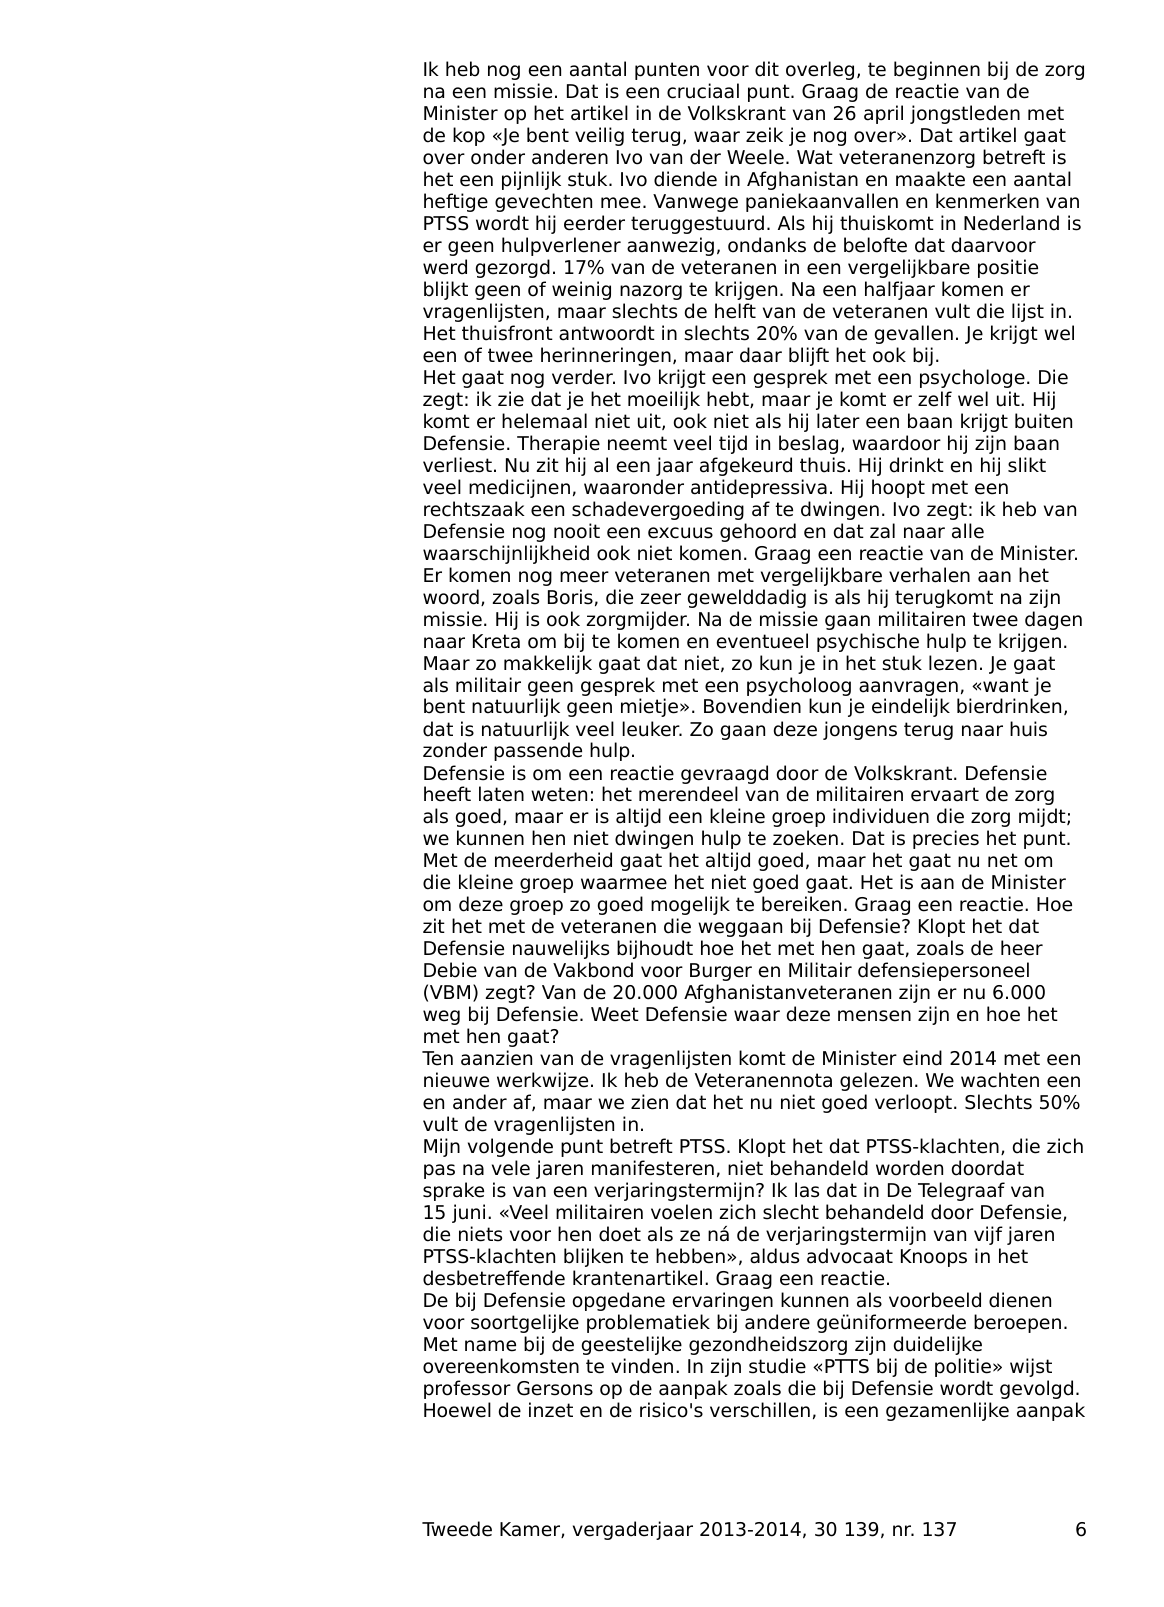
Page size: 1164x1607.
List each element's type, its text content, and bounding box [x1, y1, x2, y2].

text De bij Defensie opgedane ervaringen kunnen als voorbeeld dienen voor soortgelijke problematiek bij andere geüniformeerde beroepen. Met name bij de geestelijke gezondheidszorg zijn duidelijke overeenkomsten te vinden. In zijn studie «PTTS bij de politie» wijst professor Gersons op de aanpak zoals die bij Defensie wordt gevolgd. Hoewel de inzet en de risico's verschillen, is een gezamenlijke aanpak [422, 1290, 1087, 1422]
text Er komen nog meer veteranen met vergelijkbare verhalen aan het woord, zoals Boris, die zeer gewelddadig is als hij terugkomt na zijn missie. Hij is ook zorgmijder. Na de missie gaan militairen twee dagen naar Kreta om bij te komen en eventueel psychische hulp te krijgen. Maar zo makkelijk gaat dat niet, zo kun je in het stuk lezen. Je gaat als militair geen gesprek met een psycholoog aanvragen, «want je bent natuurlijk geen mietje». Bovendien kun je eindelijk bierdrinken, dat is natuurlijk veel leuker. Zo gaan deze jongens terug naar huis zonder passende hulp. [422, 564, 1087, 762]
text Mijn volgende punt betreft PTSS. Klopt het dat PTSS-klachten, die zich pas na vele jaren manifesteren, niet behandeld worden doordat sprake is van een verjaringstermijn? Ik las dat in De Telegraaf van 15 juni. «Veel militairen voelen zich slecht behandeld door Defensie, die niets voor hen doet als ze ná de verjaringstermijn van vijf jaren PTSS-klachten blijken te hebben», aldus advocaat Knoops in het desbetreffende krantenartikel. Graag een reactie. [422, 1136, 1087, 1290]
text Defensie is om een reactie gevraagd door de Volkskrant. Defensie heeft laten weten: het merendeel van de militairen ervaart de zorg als goed, maar er is altijd een kleine groep individuen die zorg mijdt; we kunnen hen niet dwingen hulp te zoeken. Dat is precies het punt. Met de meerderheid gaat het altijd goed, maar het gaat nu net om die kleine groep waarmee het niet goed gaat. Het is aan de Minister om deze groep zo goed mogelijk te bereiken. Graag een reactie. Hoe zit het met de veteranen die weggaan bij Defensie? Klopt het dat Defensie nauwelijks bijhoudt hoe het met hen gaat, zoals de heer Debie van de Vakbond voor Burger en Militair defensiepersoneel (VBM) zegt? Van de 20.000 Afghanistanveteranen zijn er nu 6.000 weg bij Defensie. Weet Defensie waar deze mensen zijn en hoe het met hen gaat? [422, 762, 1087, 1048]
text Ten aanzien van de vragenlijsten komt de Minister eind 2014 met een nieuwe werkwijze. Ik heb de Veteranennota gelezen. We wachten een en ander af, maar we zien dat het nu niet goed verloopt. Slechts 50% vult de vragenlijsten in. [422, 1048, 1087, 1136]
text Ik heb nog een aantal punten voor dit overleg, te beginnen bij de zorg na een missie. Dat is een cruciaal punt. Graag de reactie van de Minister op het artikel in de Volkskrant van 26 april jongstleden met de kop «Je bent veilig terug, waar zeik je nog over». Dat artikel gaat over onder anderen Ivo van der Weele. Wat veteranenzorg betreft is het een pijnlijk stuk. Ivo diende in Afghanistan en maakte een aantal heftige gevechten mee. Vanwege paniekaanvallen en kenmerken van PTSS wordt hij eerder teruggestuurd. Als hij thuiskomt in Nederland is er geen hulpverlener aanwezig, ondanks de belofte dat daarvoor werd gezorgd. 17% van de veteranen in een vergelijkbare positie blijkt geen of weinig nazorg te krijgen. Na een halfjaar komen er vragenlijsten, maar slechts de helft van de veteranen vult die lijst in. Het thuisfront antwoordt in slechts 20% van de gevallen. Je krijgt wel een of twee herinneringen, maar daar blijft het ook bij. [422, 59, 1087, 367]
text Het gaat nog verder. Ivo krijgt een gesprek met een psychologe. Die zegt: ik zie dat je het moeilijk hebt, maar je komt er zelf wel uit. Hij komt er helemaal niet uit, ook niet als hij later een baan krijgt buiten Defensie. Therapie neemt veel tijd in beslag, waardoor hij zijn baan verliest. Nu zit hij al een jaar afgekeurd thuis. Hij drinkt en hij slikt veel medicijnen, waaronder antidepressiva. Hij hoopt met een rechtszaak een schadevergoeding af te dwingen. Ivo zegt: ik heb van Defensie nog nooit een excuus gehoord en dat zal naar alle waarschijnlijkheid ook niet komen. Graag een reactie van de Minister. [422, 367, 1087, 564]
